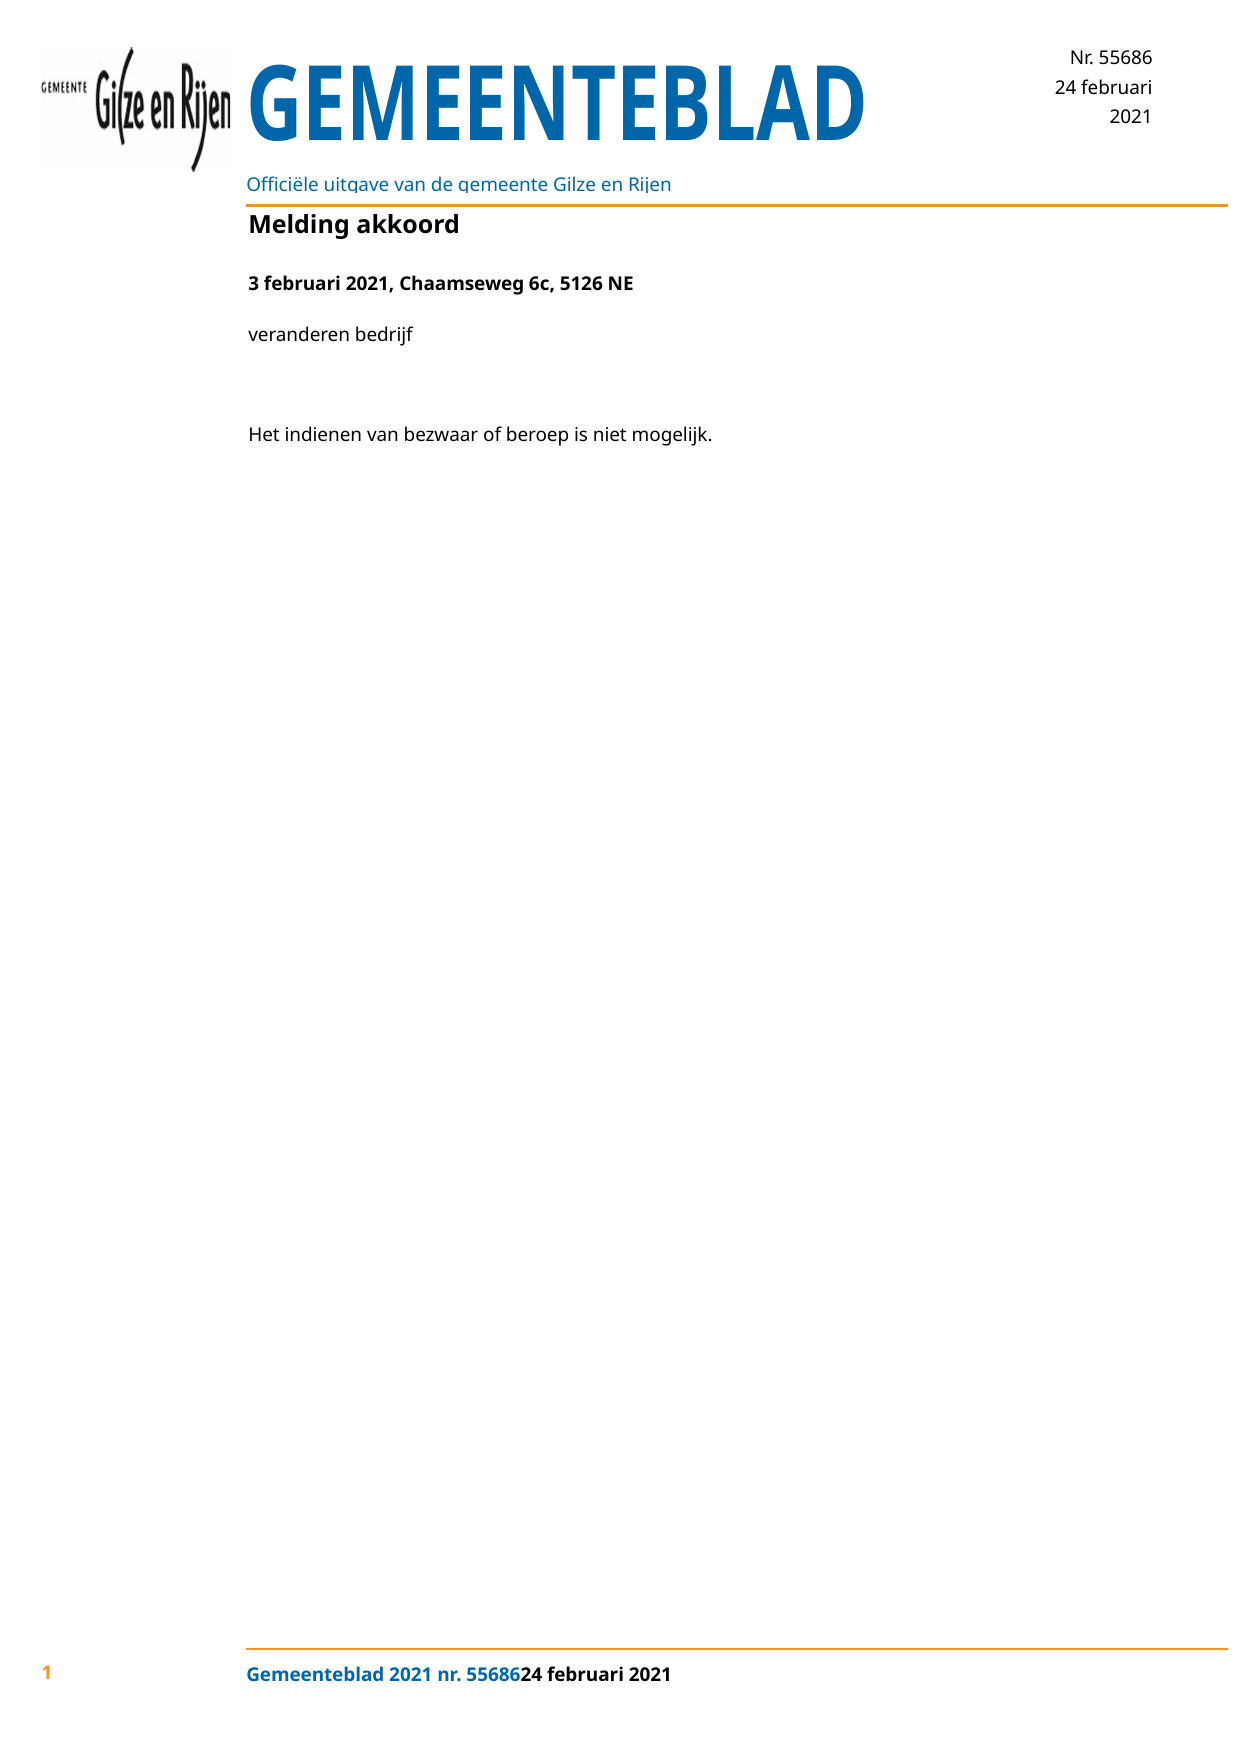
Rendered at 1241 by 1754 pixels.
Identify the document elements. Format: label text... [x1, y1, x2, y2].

text Melding akkoord [248, 207, 1152, 241]
text 3 februari 2021, Chaamseweg 6c, 5126 NE [248, 270, 1152, 296]
picture [41, 47, 231, 172]
text Het indienen van bezwaar of beroep is niet mogelijk. [248, 422, 1152, 447]
text veranderen bedrijf [248, 321, 1152, 346]
